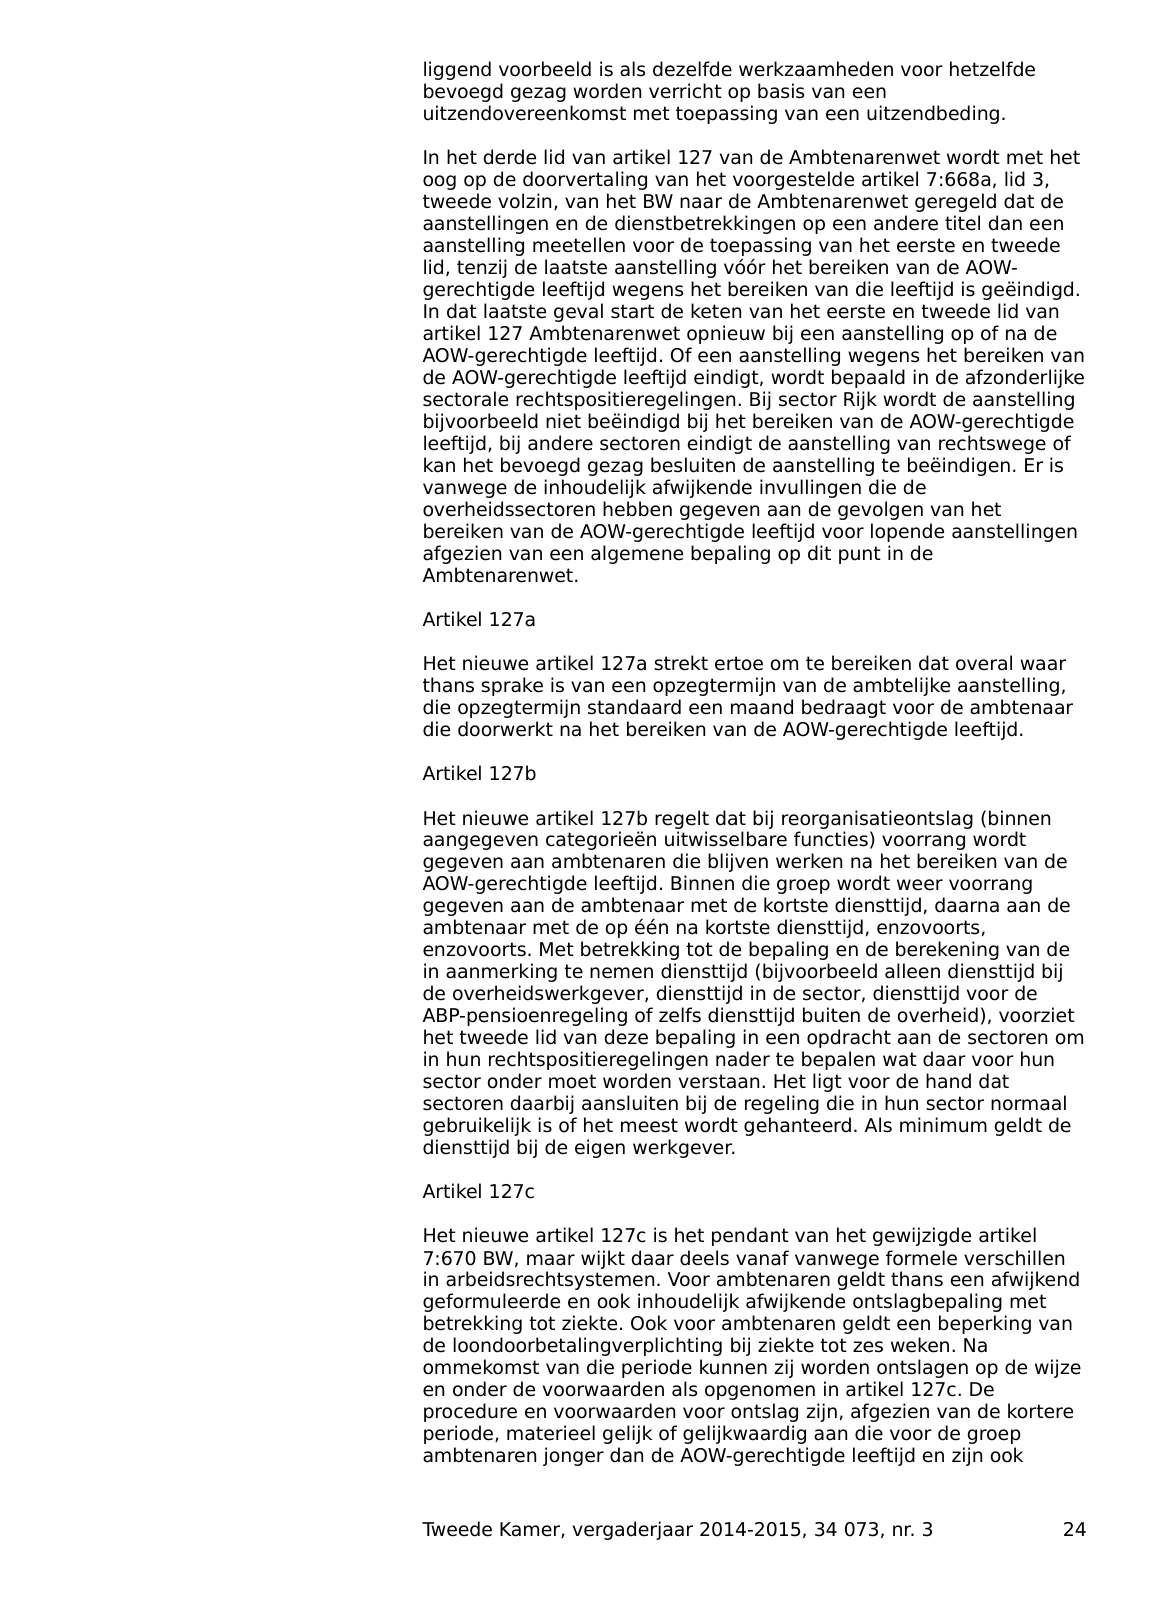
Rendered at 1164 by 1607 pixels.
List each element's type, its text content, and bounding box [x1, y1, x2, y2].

text liggend voorbeeld is als dezelfde werkzaamheden voor hetzelfde bevoegd gezag worden verricht op basis van een uitzendovereenkomst met toepassing van een uitzendbeding. [422, 59, 1087, 125]
subtitle Artikel 127c [422, 1181, 1087, 1203]
text Het nieuwe artikel 127b regelt dat bij reorganisatieontslag (binnen aangegeven categorieën uitwisselbare functies) voorrang wordt gegeven aan ambtenaren die blijven werken na het bereiken van de AOW-gerechtigde leeftijd. Binnen die groep wordt weer voorrang gegeven aan de ambtenaar met de kortste diensttijd, daarna aan de ambtenaar met de op één na kortste diensttijd, enzovoorts, enzovoorts. Met betrekking tot de bepaling en de berekening van de in aanmerking te nemen diensttijd (bijvoorbeeld alleen diensttijd bij de overheidswerkgever, diensttijd in de sector, diensttijd voor de ABP-pensioenregeling of zelfs diensttijd buiten de overheid), voorziet het tweede lid van deze bepaling in een opdracht aan de sectoren om in hun rechtspositieregelingen nader te bepalen wat daar voor hun sector onder moet worden verstaan. Het ligt voor de hand dat sectoren daarbij aansluiten bij de regeling die in hun sector normaal gebruikelijk is of het meest wordt gehanteerd. Als minimum geldt de diensttijd bij de eigen werkgever. [422, 807, 1087, 1159]
text Het nieuwe artikel 127a strekt ertoe om te bereiken dat overal waar thans sprake is van een opzegtermijn van de ambtelijke aanstelling, die opzegtermijn standaard een maand bedraagt voor de ambtenaar die doorwerkt na het bereiken van de AOW-gerechtigde leeftijd. [422, 653, 1087, 741]
text In het derde lid van artikel 127 van de Ambtenarenwet wordt met het oog op de doorvertaling van het voorgestelde artikel 7:668a, lid 3, tweede volzin, van het BW naar de Ambtenarenwet geregeld dat de aanstellingen en de dienstbetrekkingen op een andere titel dan een aanstelling meetellen voor de toepassing van het eerste en tweede lid, tenzij de laatste aanstelling vóór het bereiken van de AOW-gerechtigde leeftijd wegens het bereiken van die leeftijd is geëindigd. In dat laatste geval start de keten van het eerste en tweede lid van artikel 127 Ambtenarenwet opnieuw bij een aanstelling op of na de AOW-gerechtigde leeftijd. Of een aanstelling wegens het bereiken van de AOW-gerechtigde leeftijd eindigt, wordt bepaald in de afzonderlijke sectorale rechtspositieregelingen. Bij sector Rijk wordt de aanstelling bijvoorbeeld niet beëindigd bij het bereiken van de AOW-gerechtigde leeftijd, bij andere sectoren eindigt de aanstelling van rechtswege of kan het bevoegd gezag besluiten de aanstelling te beëindigen. Er is vanwege de inhoudelijk afwijkende invullingen die de overheidssectoren hebben gegeven aan de gevolgen van het bereiken van de AOW-gerechtigde leeftijd voor lopende aanstellingen afgezien van een algemene bepaling op dit punt in de Ambtenarenwet. [422, 147, 1087, 587]
subtitle Artikel 127b [422, 763, 1087, 785]
subtitle Artikel 127a [422, 609, 1087, 631]
text Het nieuwe artikel 127c is het pendant van het gewijzigde artikel 7:670 BW, maar wijkt daar deels vanaf vanwege formele verschillen in arbeidsrechtsystemen. Voor ambtenaren geldt thans een afwijkend geformuleerde en ook inhoudelijk afwijkende ontslagbepaling met betrekking tot ziekte. Ook voor ambtenaren geldt een beperking van de loondoorbetalingverplichting bij ziekte tot zes weken. Na ommekomst van die periode kunnen zij worden ontslagen op de wijze en onder de voorwaarden als opgenomen in artikel 127c. De procedure en voorwaarden voor ontslag zijn, afgezien van de kortere periode, materieel gelijk of gelijkwaardig aan die voor de groep ambtenaren jonger dan de AOW-gerechtigde leeftijd en zijn ook [422, 1225, 1087, 1467]
